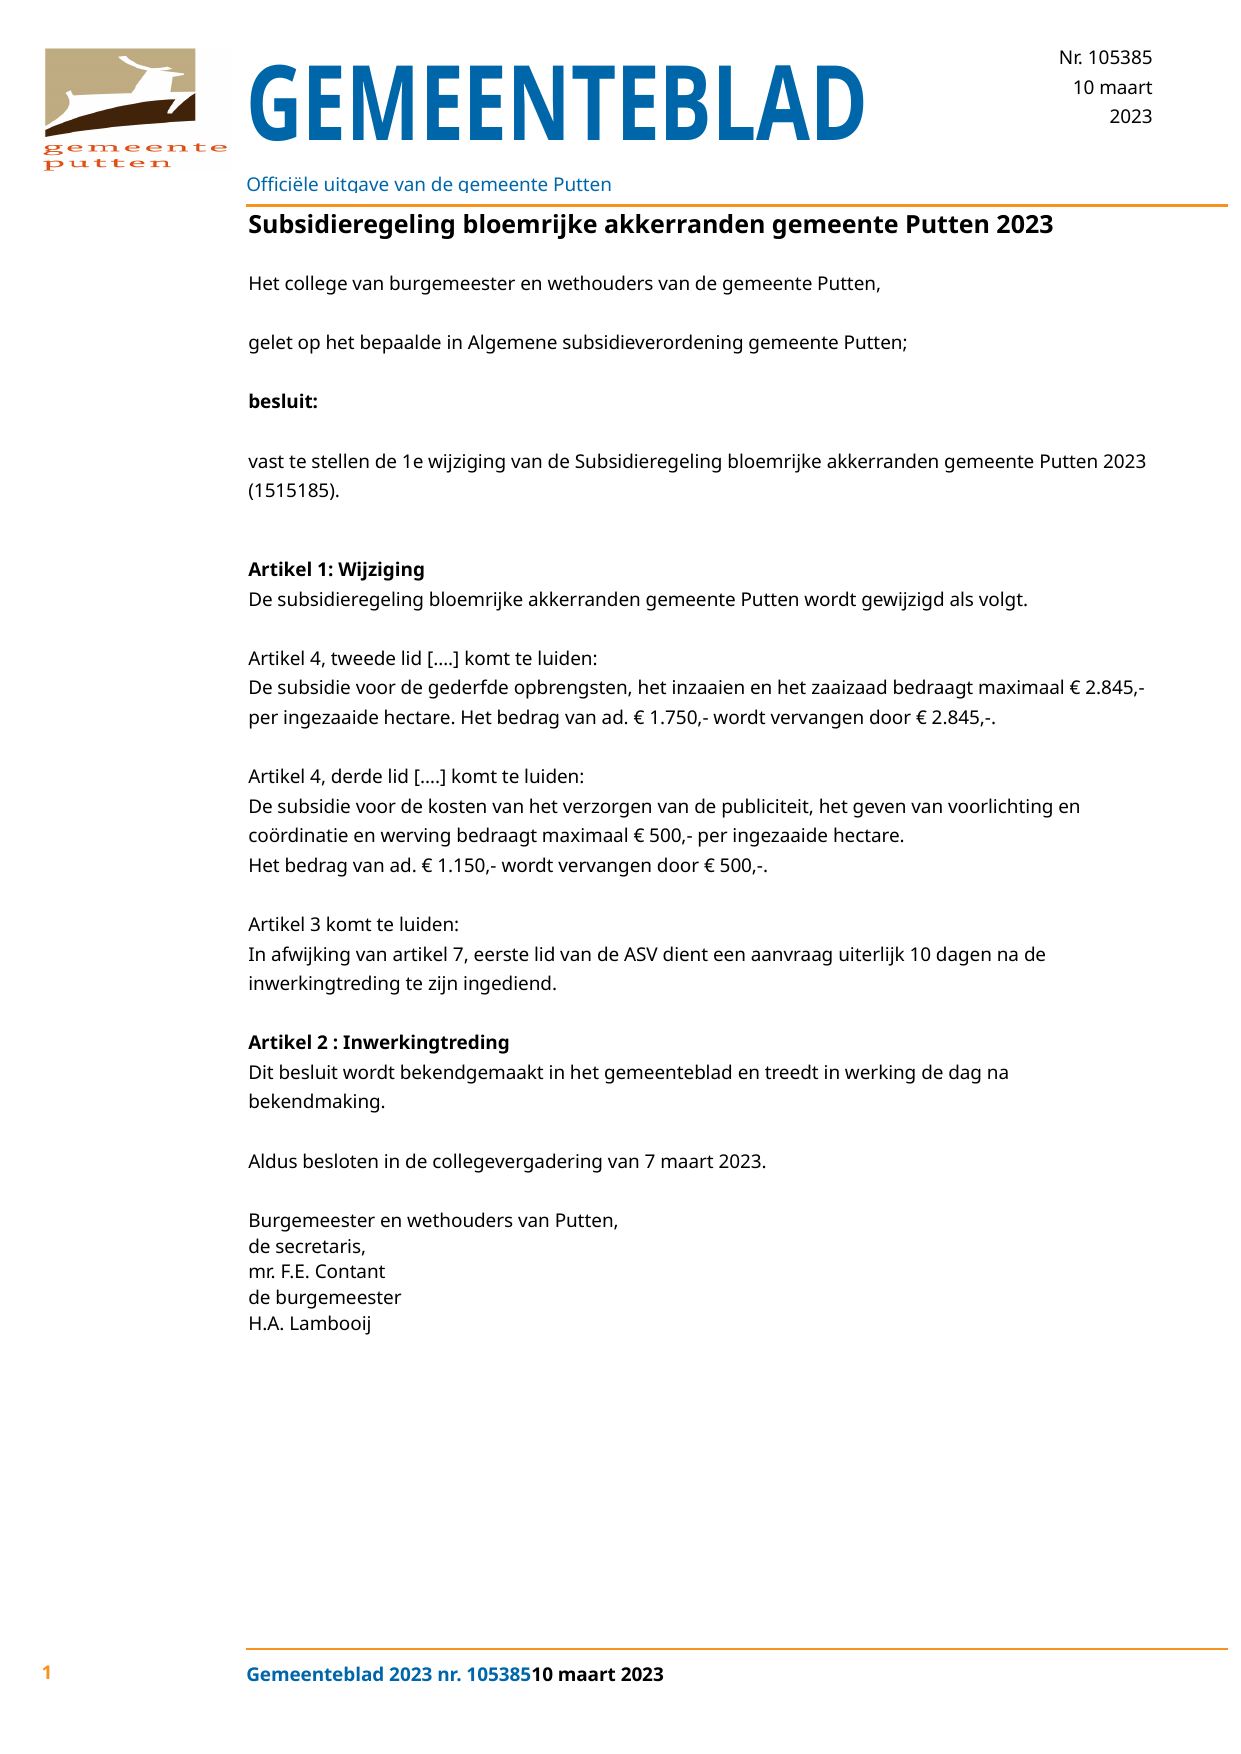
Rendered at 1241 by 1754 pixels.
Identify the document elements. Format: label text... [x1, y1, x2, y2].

text Artikel 4, tweede lid [….] komt te luiden: [248, 645, 1152, 671]
text Burgemeester en wethouders van Putten, [248, 1207, 1152, 1233]
text de burgemeester [248, 1284, 1152, 1310]
text De subsidie voor de gederfde opbrengsten, het inzaaien en het zaaizaad bedraagt maximaal € 2.845,- per ingezaaide hectare. Het bedrag van ad. € 1.750,- wordt vervangen door € 2.845,-. [248, 674, 1152, 730]
text Artikel 1: Wijziging [248, 556, 1152, 582]
text Artikel 3 komt te luiden: [248, 911, 1152, 937]
text H.A. Lambooij [248, 1310, 1152, 1336]
text Artikel 2 : Inwerkingtreding [248, 1029, 1152, 1055]
text gelet op het bepaalde in Algemene subsidieverordening gemeente Putten; [248, 329, 1152, 355]
text vast te stellen de 1e wijziging van de Subsidieregeling bloemrijke akkerranden gemeente Putten 2023 (1515185). [248, 448, 1152, 503]
text mr. F.E. Contant [248, 1258, 1152, 1284]
text In afwijking van artikel 7, eerste lid van de ASV dient een aanvraag uiterlijk 10 dagen na de inwerkingtreding te zijn ingediend. [248, 941, 1152, 996]
text Subsidieregeling bloemrijke akkerranden gemeente Putten 2023 [248, 207, 1152, 241]
text besluit: [248, 389, 1152, 414]
picture [41, 47, 231, 172]
text Het bedrag van ad. € 1.150,- wordt vervangen door € 500,-. [248, 852, 1152, 878]
text Artikel 4, derde lid [….] komt te luiden: [248, 763, 1152, 789]
text Dit besluit wordt bekendgemaakt in het gemeenteblad en treedt in werking de dag na bekendmaking. [248, 1059, 1152, 1114]
text De subsidie voor de kosten van het verzorgen van de publiciteit, het geven van voorlichting en coördinatie en werving bedraagt maximaal € 500,- per ingezaaide hectare. [248, 793, 1152, 848]
text Aldus besloten in de collegevergadering van 7 maart 2023. [248, 1148, 1152, 1174]
text de secretaris, [248, 1233, 1152, 1258]
text Het college van burgemeester en wethouders van de gemeente Putten, [248, 270, 1152, 296]
text De subsidieregeling bloemrijke akkerranden gemeente Putten wordt gewijzigd als volgt. [248, 586, 1152, 612]
